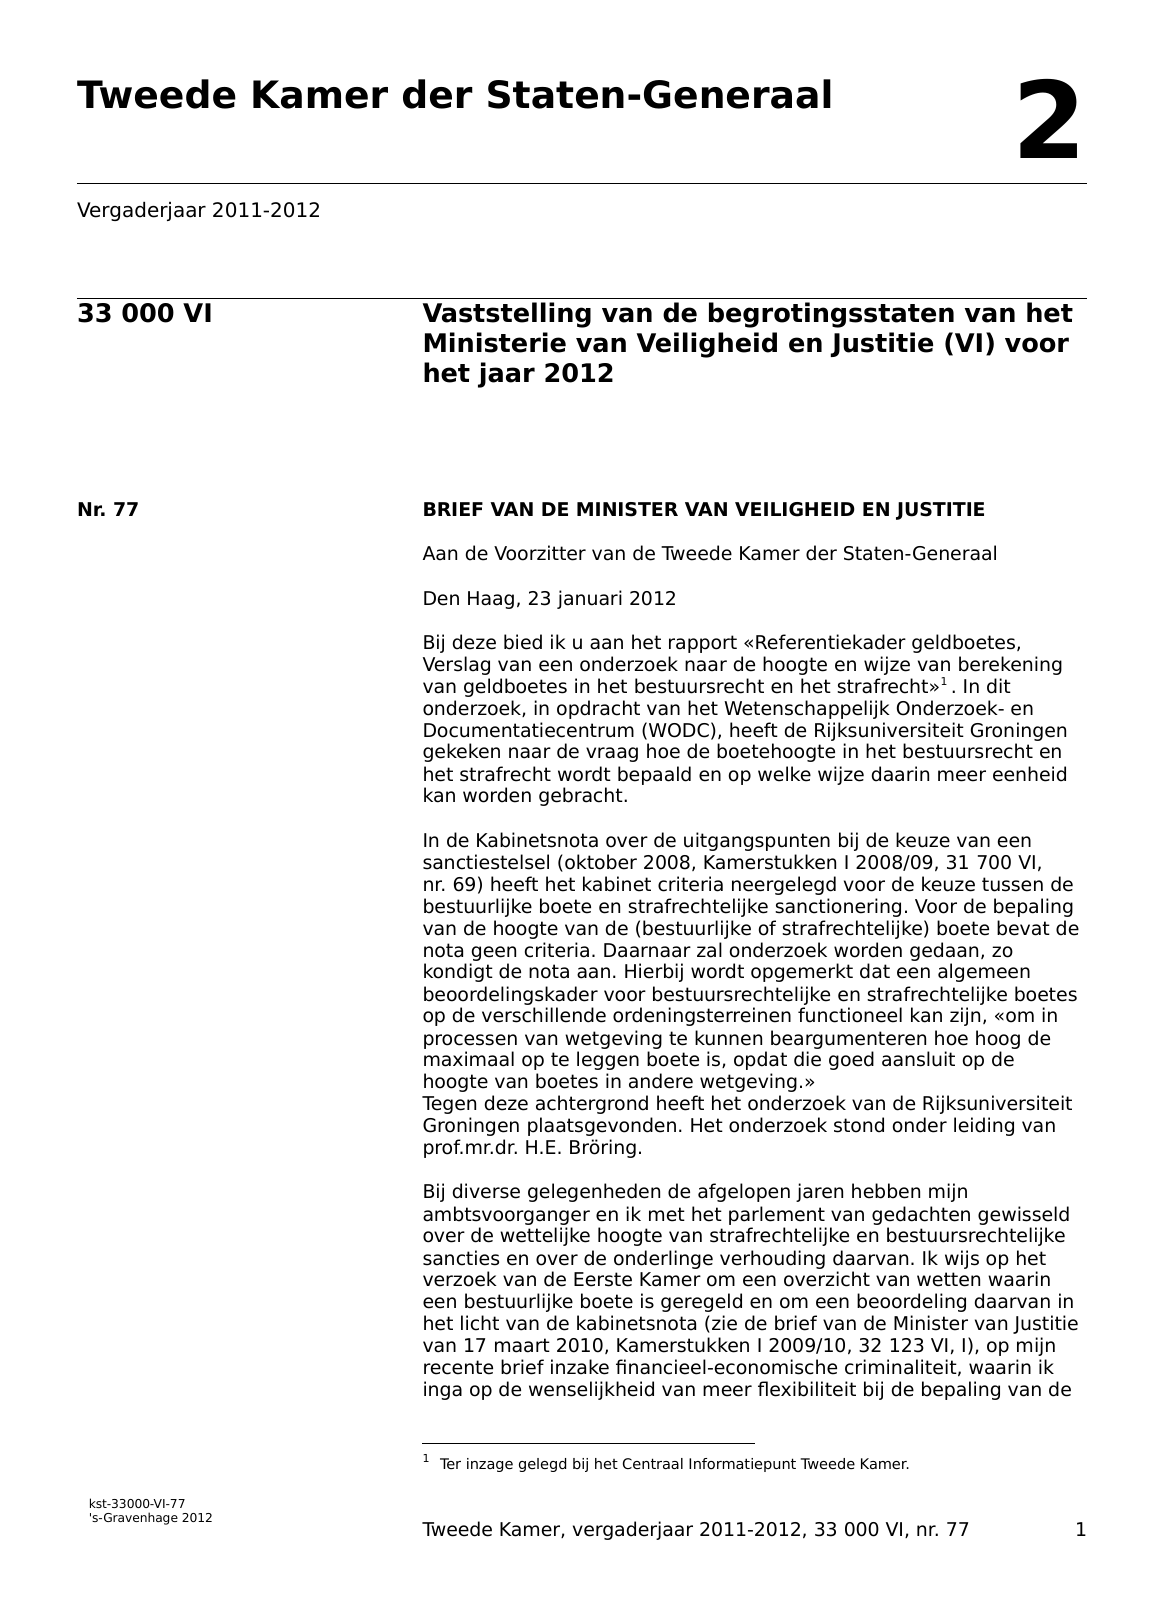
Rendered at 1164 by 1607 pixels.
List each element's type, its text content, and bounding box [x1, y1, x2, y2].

table_header Tweede Kamer der Staten-Generaal [77, 59, 886, 183]
text Den Haag, 23 januari 2012 [422, 587, 1087, 609]
text Bij deze bied ik u aan het rapport «Referentiekader geldboetes, Verslag van een onderzoek naar de hoogte en wijze van berekening van geldboetes in het bestuursrecht en het strafrecht». In dit onderzoek, in opdracht van het Wetenschappelijk Onderzoek- en Documentatiecentrum (WODC), heeft de Rijksuniversiteit Groningen gekeken naar de vraag hoe de boetehoogte in het bestuursrecht en het strafrecht wordt bepaald en op welke wijze daarin meer eenheid kan worden gebracht. [422, 632, 1087, 807]
table_cell Vergaderjaar 2011-2012 [77, 184, 1087, 298]
text 's-Gravenhage 2012 [88, 1511, 323, 1525]
text Bij diverse gelegenheden de afgelopen jaren hebben mijn ambtsvoorganger en ik met het parlement van gedachten gewisseld over de wettelijke hoogte van strafrechtelijke en bestuursrechtelijke sancties en over de onderlinge verhouding daarvan. Ik wijs op het verzoek van de Eerste Kamer om een overzicht van wetten waarin een bestuurlijke boete is geregeld en om een beoordeling daarvan in het licht van de kabinetsnota (zie de brief van de Minister van Justitie van 17 maart 2010, Kamerstukken I 2009/10, 32 123 VI, I), op mijn recente brief inzake financieel-economische criminaliteit, waarin ik inga op de wenselijkheid van meer flexibiliteit bij de bepaling van de [422, 1181, 1087, 1401]
table_header 2 [886, 59, 1087, 183]
text Ter inzage gelegd bij het Centraal Informatiepunt Tweede Kamer. [422, 1452, 1087, 1474]
text Tegen deze achtergrond heeft het onderzoek van de Rijksuniversiteit Groningen plaatsgevonden. Het onderzoek stond onder leiding van prof.mr.dr. H.E. Bröring. [422, 1093, 1087, 1159]
text kst-33000-VI-77 [88, 1497, 323, 1511]
subtitle Nr. 77 BRIEF VAN DE MINISTER VAN VEILIGHEID EN JUSTITIE [77, 499, 1087, 521]
text In de Kabinetsnota over de uitgangspunten bij de keuze van een sanctiestelsel (oktober 2008, Kamerstukken I 2008/09, 31 700 VI, nr. 69) heeft het kabinet criteria neergelegd voor de keuze tussen de bestuurlijke boete en strafrechtelijke sanctionering. Voor de bepaling van de hoogte van de (bestuurlijke of strafrechtelijke) boete bevat de nota geen criteria. Daarnaar zal onderzoek worden gedaan, zo kondigt de nota aan. Hierbij wordt opgemerkt dat een algemeen beoordelingskader voor bestuursrechtelijke en strafrechtelijke boetes op de verschillende ordeningsterreinen functioneel kan zijn, «om in processen van wetgeving te kunnen beargumenteren hoe hoog de maximaal op te leggen boete is, opdat die goed aansluit op de hoogte van boetes in andere wetgeving.» [422, 829, 1087, 1093]
text Aan de Voorzitter van de Tweede Kamer der Staten-Generaal [422, 543, 1087, 565]
subtitle 33 000 VI Vaststelling van de begrotingsstaten van het Ministerie van Veiligheid en Justitie (VI) voor het jaar 2012 [77, 299, 1087, 388]
